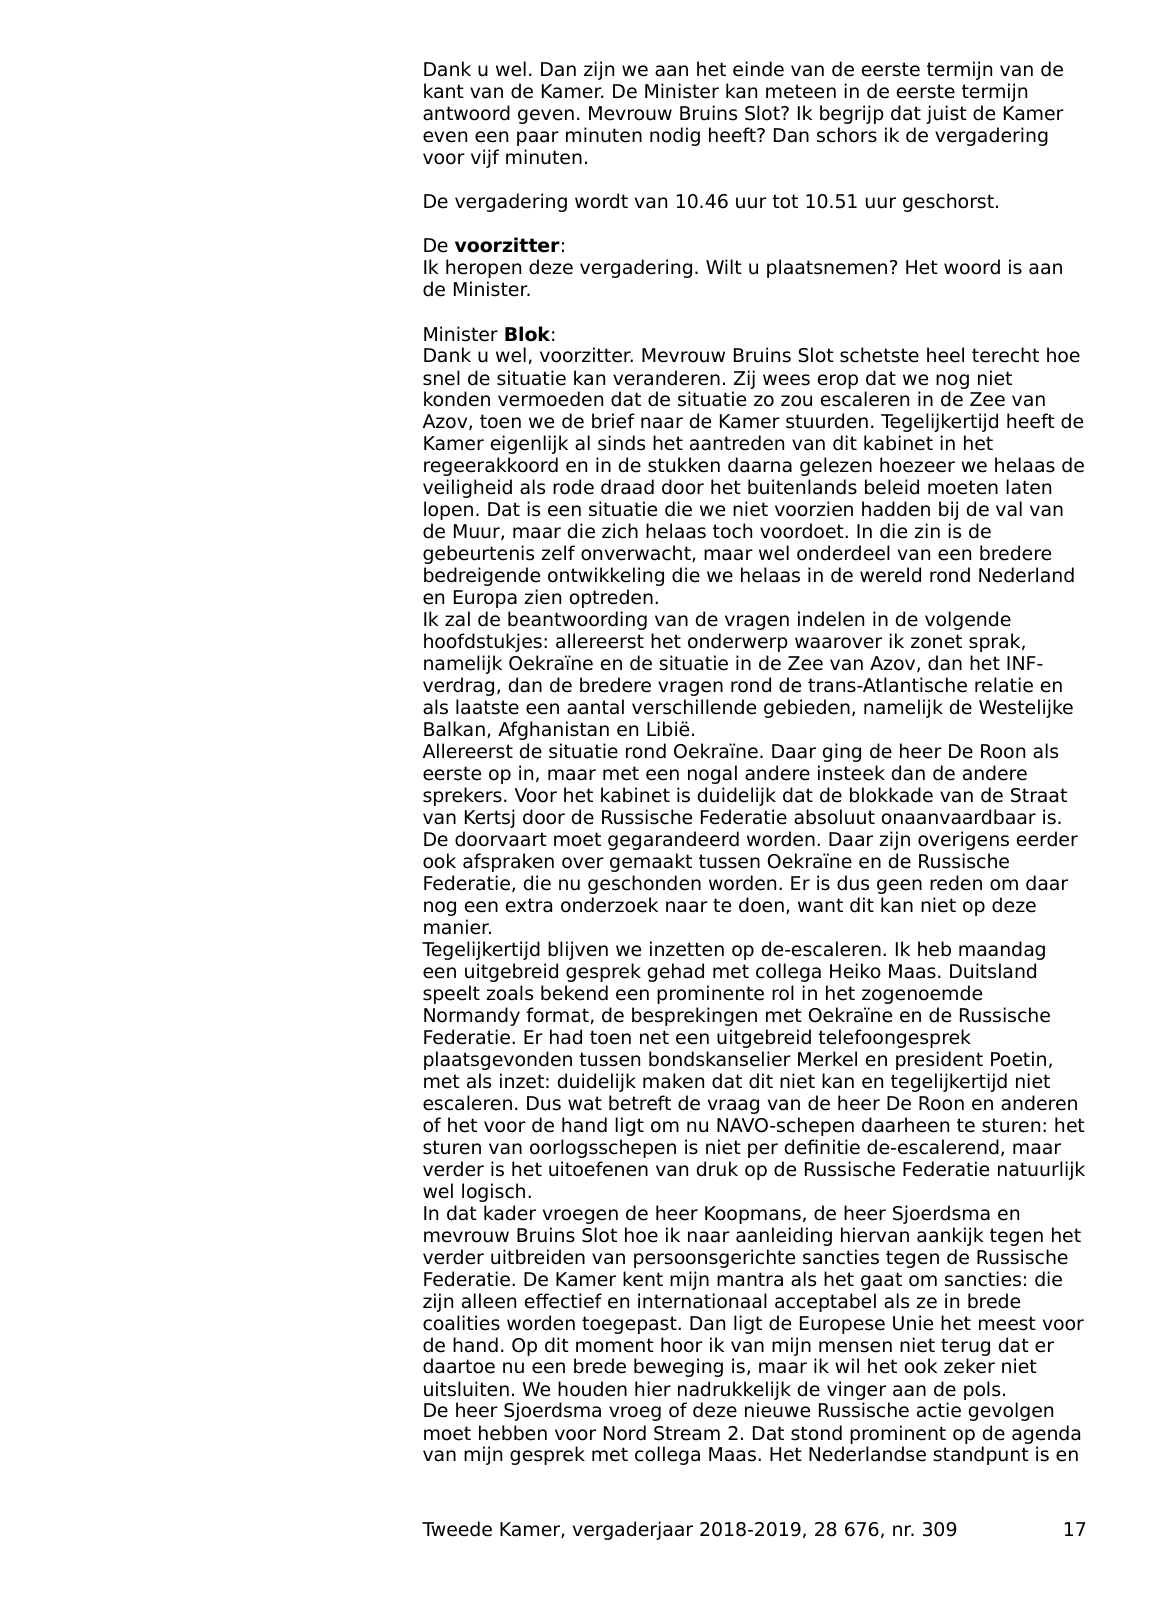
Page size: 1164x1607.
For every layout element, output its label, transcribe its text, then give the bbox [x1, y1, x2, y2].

text Ik zal de beantwoording van de vragen indelen in de volgende hoofdstukjes: allereerst het onderwerp waarover ik zonet sprak, namelijk Oekraïne en de situatie in de Zee van Azov, dan het INF-verdrag, dan de bredere vragen rond de trans-Atlantische relatie en als laatste een aantal verschillende gebieden, namelijk de Westelijke Balkan, Afghanistan en Libië. [422, 609, 1087, 741]
text Dank u wel. Dan zijn we aan het einde van de eerste termijn van de kant van de Kamer. De Minister kan meteen in de eerste termijn antwoord geven. Mevrouw Bruins Slot? Ik begrijp dat juist de Kamer even een paar minuten nodig heeft? Dan schors ik de vergadering voor vijf minuten. [422, 59, 1087, 169]
text Ik heropen deze vergadering. Wilt u plaatsnemen? Het woord is aan de Minister. [422, 257, 1087, 301]
text In dat kader vroegen de heer Koopmans, de heer Sjoerdsma en mevrouw Bruins Slot hoe ik naar aanleiding hiervan aankijk tegen het verder uitbreiden van persoonsgerichte sancties tegen de Russische Federatie. De Kamer kent mijn mantra als het gaat om sancties: die zijn alleen effectief en internationaal acceptabel als ze in brede coalities worden toegepast. Dan ligt de Europese Unie het meest voor de hand. Op dit moment hoor ik van mijn mensen niet terug dat er daartoe nu een brede beweging is, maar ik wil het ook zeker niet uitsluiten. We houden hier nadrukkelijk de vinger aan de pols. [422, 1203, 1087, 1400]
text De heer Sjoerdsma vroeg of deze nieuwe Russische actie gevolgen moet hebben voor Nord Stream 2. Dat stond prominent op de agenda van mijn gesprek met collega Maas. Het Nederlandse standpunt is en [422, 1400, 1087, 1466]
text Tegelijkertijd blijven we inzetten op de-escaleren. Ik heb maandag een uitgebreid gesprek gehad met collega Heiko Maas. Duitsland speelt zoals bekend een prominente rol in het zogenoemde Normandy format, de besprekingen met Oekraïne en de Russische Federatie. Er had toen net een uitgebreid telefoongesprek plaatsgevonden tussen bondskanselier Merkel en president Poetin, met als inzet: duidelijk maken dat dit niet kan en tegelijkertijd niet escaleren. Dus wat betreft de vraag van de heer De Roon en anderen of het voor de hand ligt om nu NAVO-schepen daarheen te sturen: het sturen van oorlogsschepen is niet per definitie de-escalerend, maar verder is het uitoefenen van druk op de Russische Federatie natuurlijk wel logisch. [422, 939, 1087, 1203]
text Minister Blok: [422, 323, 1087, 345]
text Allereerst de situatie rond Oekraïne. Daar ging de heer De Roon als eerste op in, maar met een nogal andere insteek dan de andere sprekers. Voor het kabinet is duidelijk dat de blokkade van de Straat van Kertsj door de Russische Federatie absoluut onaanvaardbaar is. De doorvaart moet gegarandeerd worden. Daar zijn overigens eerder ook afspraken over gemaakt tussen Oekraïne en de Russische Federatie, die nu geschonden worden. Er is dus geen reden om daar nog een extra onderzoek naar te doen, want dit kan niet op deze manier. [422, 741, 1087, 939]
text De voorzitter: [422, 235, 1087, 257]
text De vergadering wordt van 10.46 uur tot 10.51 uur geschorst. [422, 191, 1087, 213]
text Dank u wel, voorzitter. Mevrouw Bruins Slot schetste heel terecht hoe snel de situatie kan veranderen. Zij wees erop dat we nog niet konden vermoeden dat de situatie zo zou escaleren in de Zee van Azov, toen we de brief naar de Kamer stuurden. Tegelijkertijd heeft de Kamer eigenlijk al sinds het aantreden van dit kabinet in het regeerakkoord en in de stukken daarna gelezen hoezeer we helaas de veiligheid als rode draad door het buitenlands beleid moeten laten lopen. Dat is een situatie die we niet voorzien hadden bij de val van de Muur, maar die zich helaas toch voordoet. In die zin is de gebeurtenis zelf onverwacht, maar wel onderdeel van een bredere bedreigende ontwikkeling die we helaas in de wereld rond Nederland en Europa zien optreden. [422, 345, 1087, 609]
